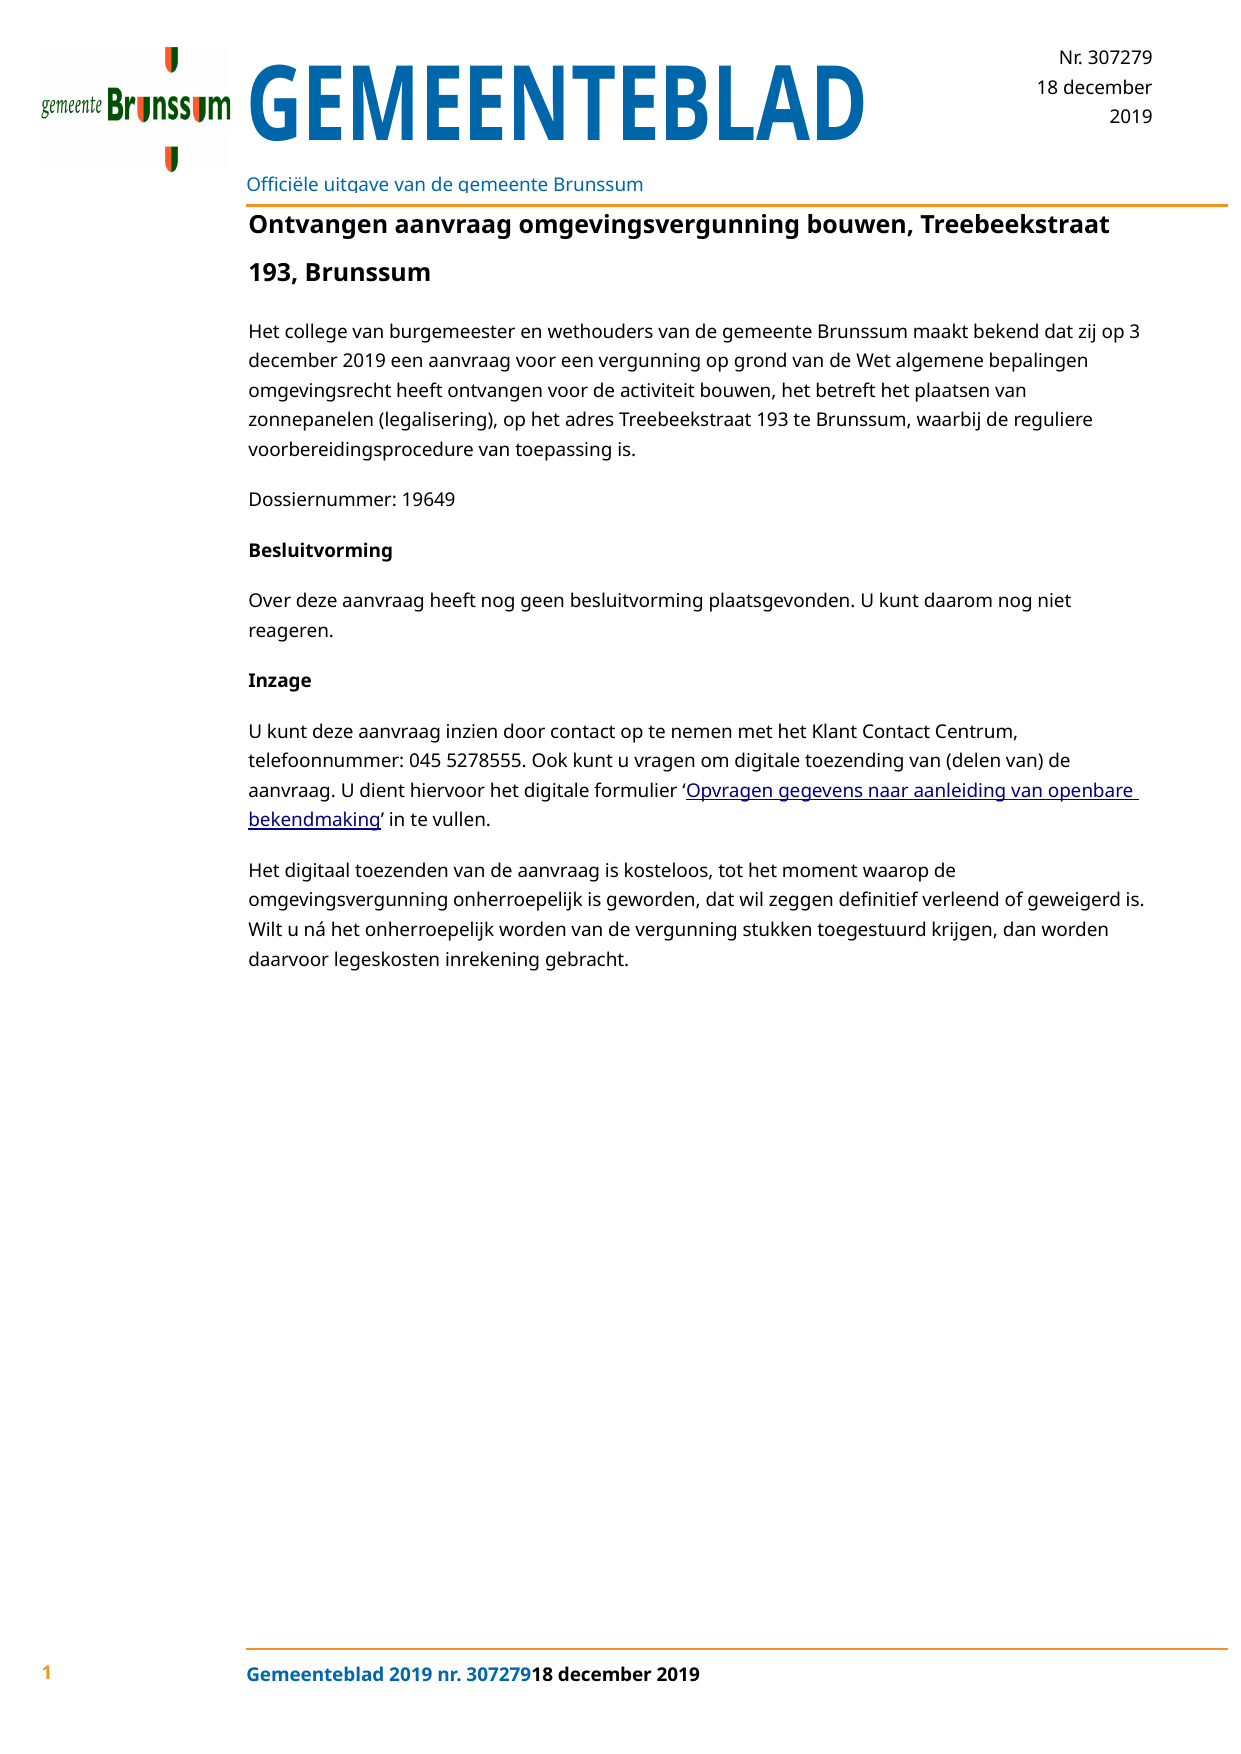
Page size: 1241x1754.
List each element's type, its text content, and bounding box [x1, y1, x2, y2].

text Inzage [248, 667, 1152, 693]
text Besluitvorming [248, 537, 1152, 563]
text Het college van burgemeester en wethouders van de gemeente Brunssum maakt bekend dat zij op 3 december 2019 een aanvraag voor een vergunning op grond van de Wet algemene bepalingen omgevingsrecht heeft ontvangen voor de activiteit bouwen, het betreft het plaatsen van zonnepanelen (legalisering), op het adres Treebeekstraat 193 te Brunssum, waarbij de reguliere voorbereidingsprocedure van toepassing is. [248, 318, 1152, 462]
text Ontvangen aanvraag omgevingsvergunning bouwen, Treebeekstraat 193, Brunssum [248, 207, 1152, 288]
text Het digitaal toezenden van de aanvraag is kosteloos, tot het moment waarop de omgevingsvergunning onherroepelijk is geworden, dat wil zeggen definitief verleend of geweigerd is. Wilt u ná het onherroepelijk worden van de vergunning stukken toegestuurd krijgen, dan worden daarvoor legeskosten inrekening gebracht. [248, 857, 1152, 972]
text Dossiernummer: 19649 [248, 487, 1152, 512]
picture [41, 47, 231, 172]
text U kunt deze aanvraag inzien door contact op te nemen met het Klant Contact Centrum, telefoonnummer: 045 5278555. Ook kunt u vragen om digitale toezending van (delen van) de aanvraag. U dient hiervoor het digitale formulier ‘Opvragen gegevens naar aanleiding van openbare bekendmaking’ in te vullen. [248, 718, 1152, 832]
text Over deze aanvraag heeft nog geen besluitvorming plaatsgevonden. U kunt daarom nog niet reageren. [248, 587, 1152, 643]
